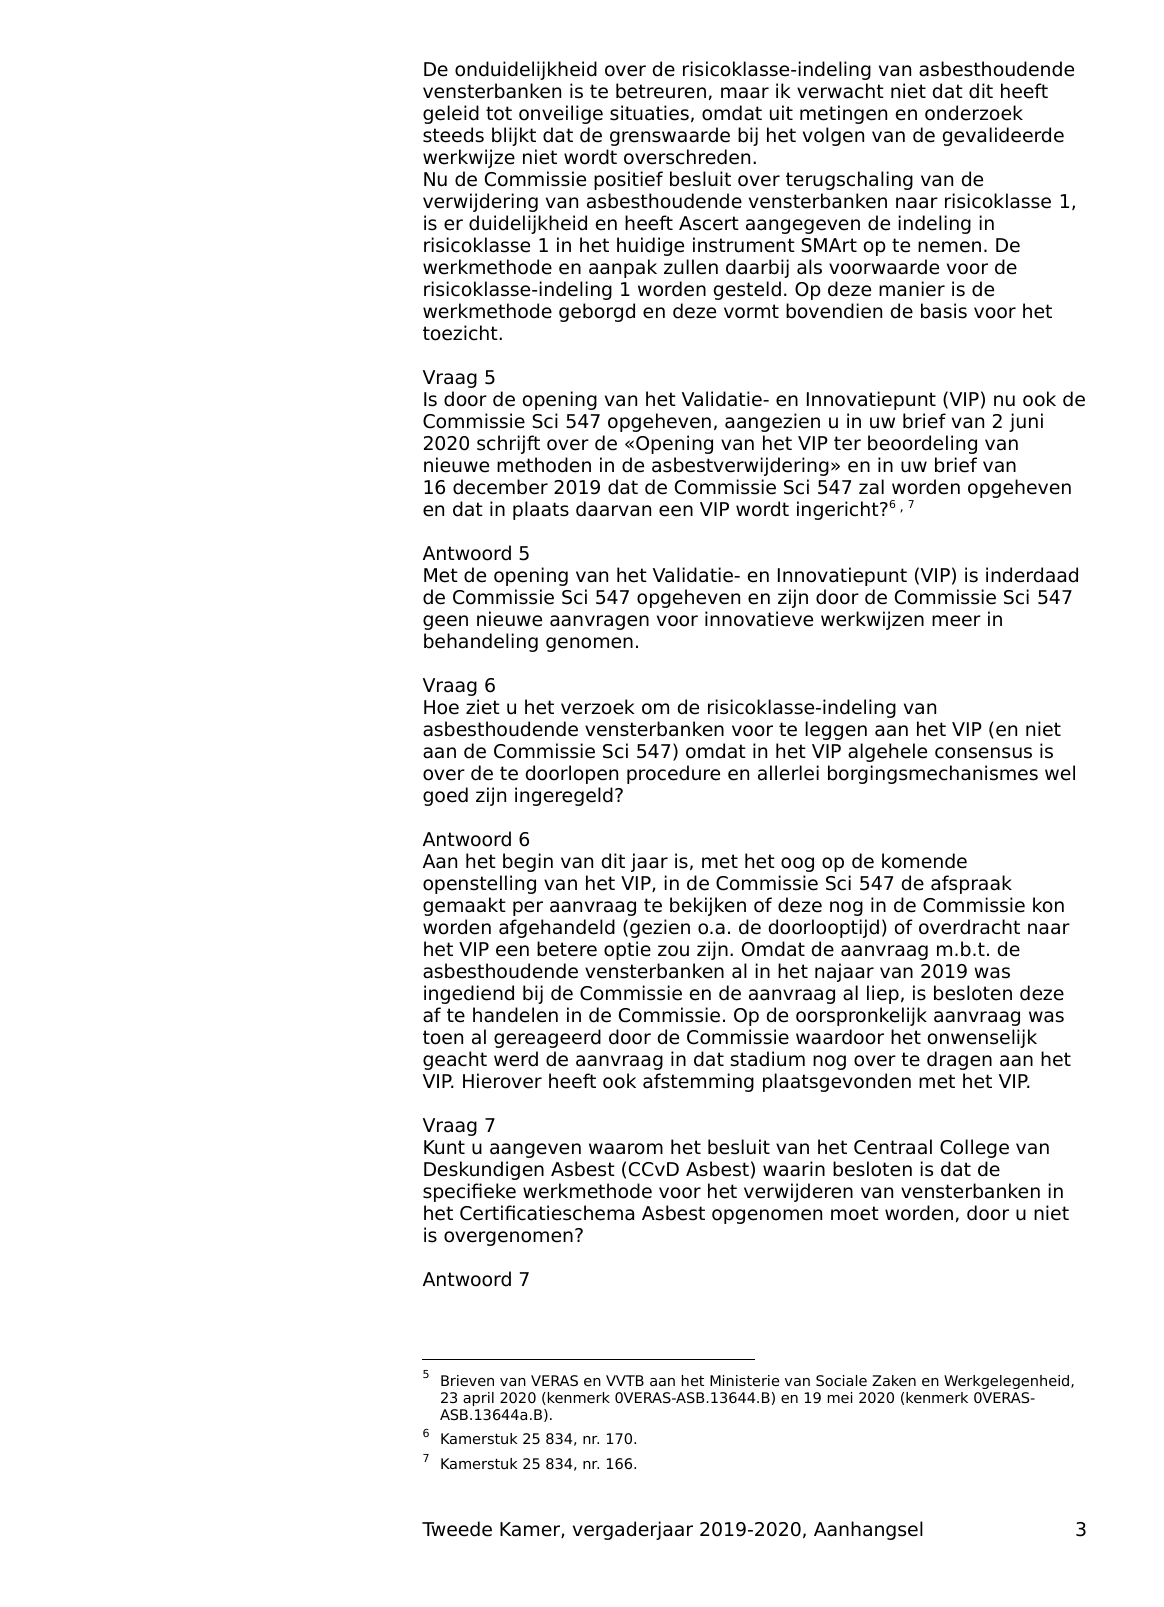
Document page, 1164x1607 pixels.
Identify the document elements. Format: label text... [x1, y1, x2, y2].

text De onduidelijkheid over de risicoklasse-indeling van asbesthoudende vensterbanken is te betreuren, maar ik verwacht niet dat dit heeft geleid tot onveilige situaties, omdat uit metingen en onderzoek steeds blijkt dat de grenswaarde bij het volgen van de gevalideerde werkwijze niet wordt overschreden. [422, 59, 1087, 169]
text Antwoord 6 [422, 829, 1087, 851]
text Kamerstuk 25 834, nr. 170. [422, 1427, 1087, 1449]
text Is door de opening van het Validatie- en Innovatiepunt (VIP) nu ook de Commissie Sci 547 opgeheven, aangezien u in uw brief van 2 juni 2020 schrijft over de «Opening van het VIP ter beoordeling van nieuwe methoden in de asbestverwijdering» en in uw brief van 16 december 2019 dat de Commissie Sci 547 zal worden opgeheven en dat in plaats daarvan een VIP wordt ingericht?, [422, 389, 1087, 521]
text Antwoord 5 [422, 543, 1087, 565]
text Vraag 7 [422, 1115, 1087, 1137]
text Met de opening van het Validatie- en Innovatiepunt (VIP) is inderdaad de Commissie Sci 547 opgeheven en zijn door de Commissie Sci 547 geen nieuwe aanvragen voor innovatieve werkwijzen meer in behandeling genomen. [422, 565, 1087, 653]
text Nu de Commissie positief besluit over terugschaling van de verwijdering van asbesthoudende vensterbanken naar risicoklasse 1, is er duidelijkheid en heeft Ascert aangegeven de indeling in risicoklasse 1 in het huidige instrument SMArt op te nemen. De werkmethode en aanpak zullen daarbij als voorwaarde voor de risicoklasse-indeling 1 worden gesteld. Op deze manier is de werkmethode geborgd en deze vormt bovendien de basis voor het toezicht. [422, 169, 1087, 345]
text Vraag 6 [422, 675, 1087, 697]
text Hoe ziet u het verzoek om de risicoklasse-indeling van asbesthoudende vensterbanken voor te leggen aan het VIP (en niet aan de Commissie Sci 547) omdat in het VIP algehele consensus is over de te doorlopen procedure en allerlei borgingsmechanismes wel goed zijn ingeregeld? [422, 697, 1087, 807]
text Aan het begin van dit jaar is, met het oog op de komende openstelling van het VIP, in de Commissie Sci 547 de afspraak gemaakt per aanvraag te bekijken of deze nog in de Commissie kon worden afgehandeld (gezien o.a. de doorlooptijd) of overdracht naar het VIP een betere optie zou zijn. Omdat de aanvraag m.b.t. de asbesthoudende vensterbanken al in het najaar van 2019 was ingediend bij de Commissie en de aanvraag al liep, is besloten deze af te handelen in de Commissie. Op de oorspronkelijk aanvraag was toen al gereageerd door de Commissie waardoor het onwenselijk geacht werd de aanvraag in dat stadium nog over te dragen aan het VIP. Hierover heeft ook afstemming plaatsgevonden met het VIP. [422, 851, 1087, 1093]
text Antwoord 7 [422, 1269, 1087, 1291]
text Vraag 5 [422, 367, 1087, 389]
text Brieven van VERAS en VVTB aan het Ministerie van Sociale Zaken en Werkgelegenheid, 23 april 2020 (kenmerk 0VERAS-ASB.13644.B) en 19 mei 2020 (kenmerk 0VERAS-ASB.13644a.B). [422, 1368, 1087, 1424]
text Kamerstuk 25 834, nr. 166. [422, 1452, 1087, 1474]
text Kunt u aangeven waarom het besluit van het Centraal College van Deskundigen Asbest (CCvD Asbest) waarin besloten is dat de specifieke werkmethode voor het verwijderen van vensterbanken in het Certificatieschema Asbest opgenomen moet worden, door u niet is overgenomen? [422, 1137, 1087, 1247]
